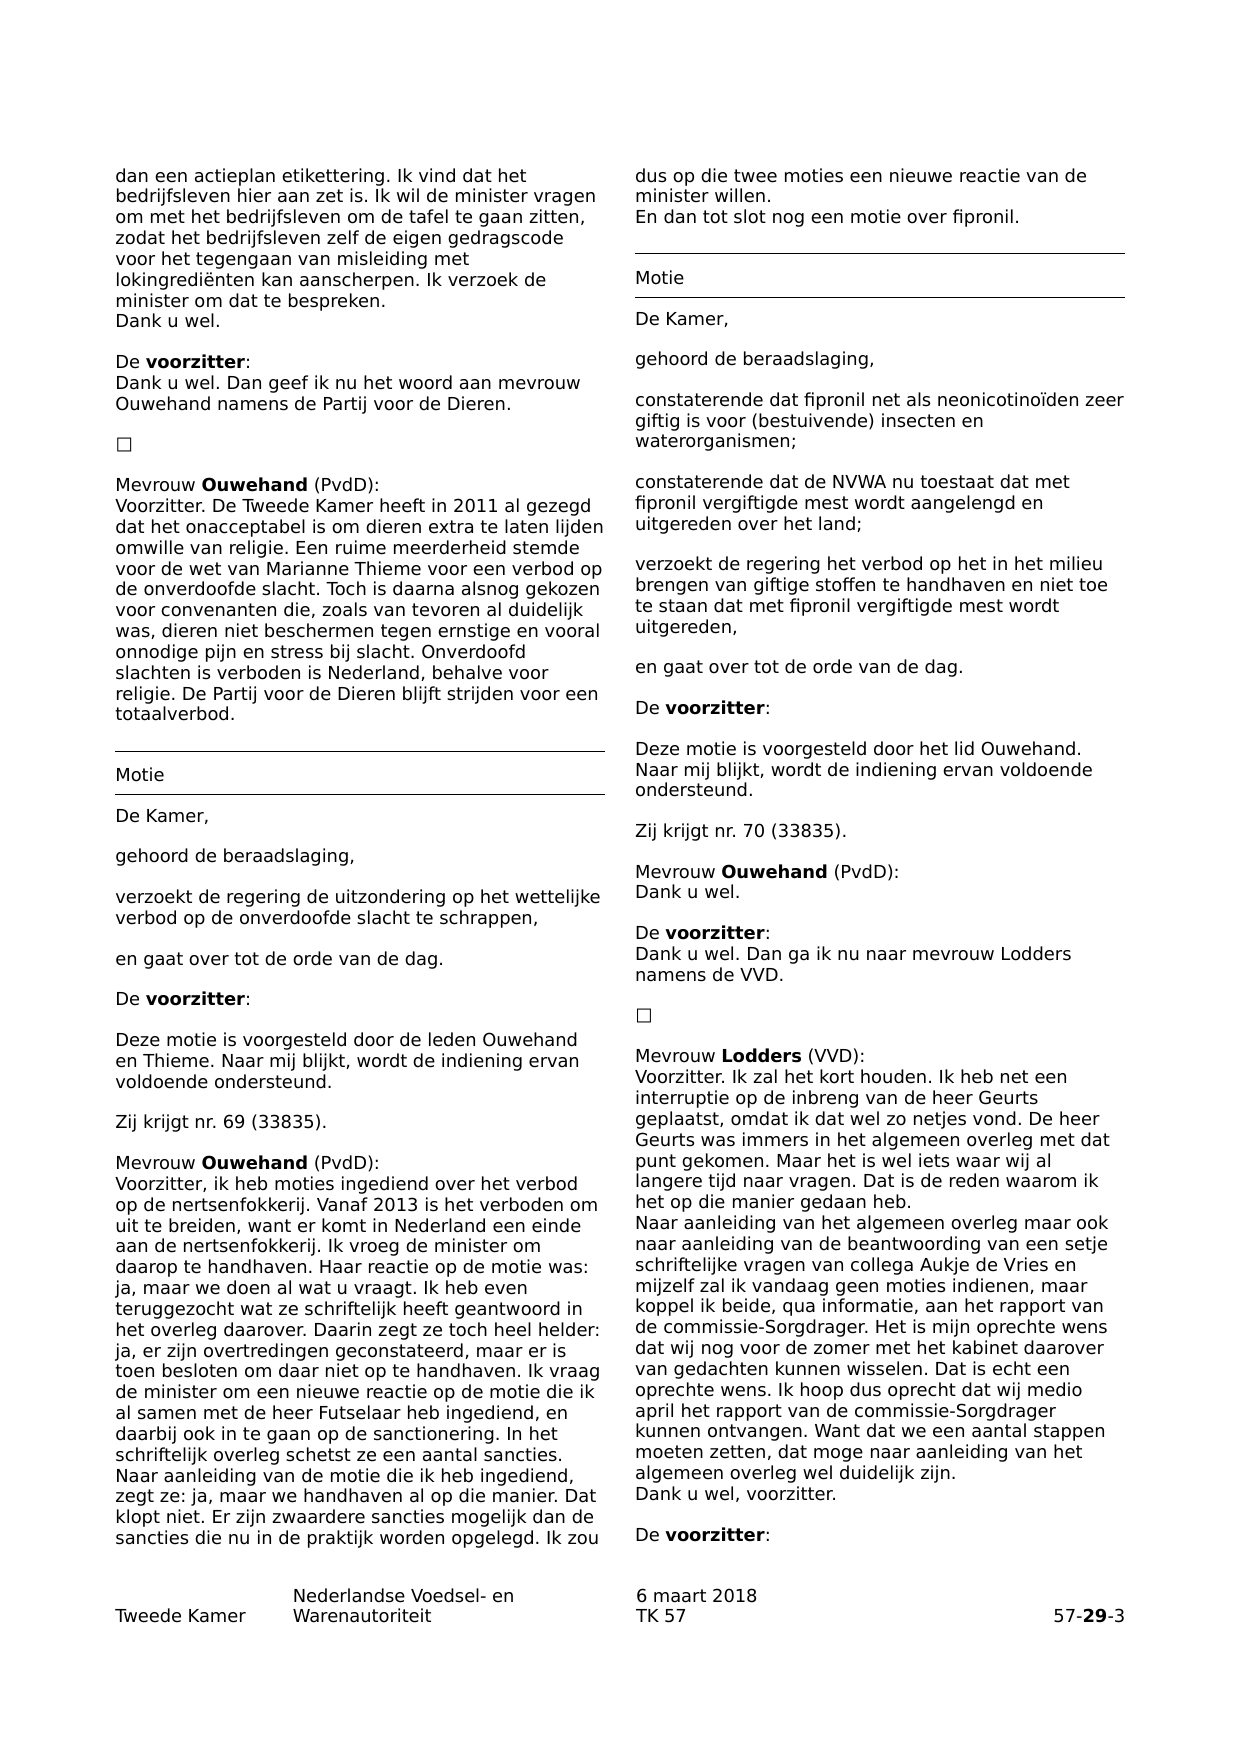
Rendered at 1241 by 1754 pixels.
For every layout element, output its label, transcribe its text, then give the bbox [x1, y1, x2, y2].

text Motie [115, 765, 605, 786]
text verzoekt de regering de uitzondering op het wettelijke verbod op de onverdoofde slacht te schrappen, [115, 887, 605, 928]
text ⬜ [635, 1006, 1125, 1026]
text gehoord de beraadslaging, [115, 846, 605, 867]
text Mevrouw Ouwehand (PvdD): [635, 862, 1125, 882]
text Naar aanleiding van het algemeen overleg maar ook naar aanleiding van de beantwoording van een setje schriftelijke vragen van collega Aukje de Vries en mijzelf zal ik vandaag geen moties indienen, maar koppel ik beide, qua informatie, aan het rapport van de commissie-Sorgdrager. Het is mijn oprechte wens dat wij nog voor de zomer met het kabinet daarover van gedachten kunnen wisselen. Dat is echt een oprechte wens. Ik hoop dus oprecht dat wij medio april het rapport van de commissie-Sorgdrager kunnen ontvangen. Want dat we een aantal stappen moeten zetten, dat moge naar aanleiding van het algemeen overleg wel duidelijk zijn. [635, 1213, 1125, 1484]
text Voorzitter, ik heb moties ingediend over het verbod op de nertsenfokkerij. Vanaf 2013 is het verboden om uit te breiden, want er komt in Nederland een einde aan de nertsenfokkerij. Ik vroeg de minister om daarop te handhaven. Haar reactie op de motie was: ja, maar we doen al wat u vraagt. Ik heb even teruggezocht wat ze schriftelijk heeft geantwoord in het overleg daarover. Daarin zegt ze toch heel helder: ja, er zijn overtredingen geconstateerd, maar er is toen besloten om daar niet op te handhaven. Ik vraag de minister om een nieuwe reactie op de motie die ik al samen met de heer Futselaar heb ingediend, en daarbij ook in te gaan op de sanctionering. In het schriftelijk overleg schetst ze een aantal sancties. Naar aanleiding van de motie die ik heb ingediend, zegt ze: ja, maar we handhaven al op die manier. Dat klopt niet. Er zijn zwaardere sancties mogelijk dan de sancties die nu in de praktijk worden opgelegd. Ik zou [115, 1174, 605, 1549]
text Mevrouw Ouwehand (PvdD): [115, 475, 605, 496]
text Dank u wel. Dan geef ik nu het woord aan mevrouw Ouwehand namens de Partij voor de Dieren. [115, 373, 605, 414]
text Dank u wel. [635, 882, 1125, 903]
text De voorzitter: [115, 352, 605, 373]
text Dank u wel. [115, 311, 605, 332]
text dan een actieplan etikettering. Ik vind dat het bedrijfsleven hier aan zet is. Ik wil de minister vragen om met het bedrijfsleven om de tafel te gaan zitten, zodat het bedrijfsleven zelf de eigen gedragscode voor het tegengaan van misleiding met lokingrediënten kan aanscherpen. Ik verzoek de minister om dat te bespreken. [115, 165, 605, 311]
text gehoord de beraadslaging, [635, 349, 1125, 370]
text constaterende dat fipronil net als neonicotinoïden zeer giftig is voor (bestuivende) insecten en waterorganismen; [635, 390, 1125, 452]
text ⬜ [115, 434, 605, 455]
text Mevrouw Ouwehand (PvdD): [115, 1153, 605, 1174]
text De Kamer, [635, 308, 1125, 329]
text Deze motie is voorgesteld door het lid Ouwehand. Naar mij blijkt, wordt de indiening ervan voldoende ondersteund. [635, 739, 1125, 801]
text Motie [635, 268, 1125, 288]
text en gaat over tot de orde van de dag. [635, 657, 1125, 678]
text Zij krijgt nr. 69 (33835). [115, 1112, 605, 1133]
text De voorzitter: [635, 1524, 1125, 1545]
text Mevrouw Lodders (VVD): [635, 1046, 1125, 1067]
text dus op die twee moties een nieuwe reactie van de minister willen. [635, 165, 1125, 207]
text De Kamer, [115, 806, 605, 826]
text Voorzitter. De Tweede Kamer heeft in 2011 al gezegd dat het onacceptabel is om dieren extra te laten lijden omwille van religie. Een ruime meerderheid stemde voor de wet van Marianne Thieme voor een verbod op de onverdoofde slacht. Toch is daarna alsnog gekozen voor convenanten die, zoals van tevoren al duidelijk was, dieren niet beschermen tegen ernstige en vooral onnodige pijn en stress bij slacht. Onverdoofd slachten is verboden is Nederland, behalve voor religie. De Partij voor de Dieren blijft strijden voor een totaalverbod. [115, 496, 605, 725]
text De voorzitter: [115, 989, 605, 1010]
text Voorzitter. Ik zal het kort houden. Ik heb net een interruptie op de inbreng van de heer Geurts geplaatst, omdat ik dat wel zo netjes vond. De heer Geurts was immers in het algemeen overleg met dat punt gekomen. Maar het is wel iets waar wij al langere tijd naar vragen. Dat is de reden waarom ik het op die manier gedaan heb. [635, 1067, 1125, 1213]
text De voorzitter: [635, 698, 1125, 719]
text en gaat over tot de orde van de dag. [115, 948, 605, 969]
text constaterende dat de NVWA nu toestaat dat met fipronil vergiftigde mest wordt aangelengd en uitgereden over het land; [635, 472, 1125, 534]
text De voorzitter: [635, 923, 1125, 944]
text Deze motie is voorgesteld door de leden Ouwehand en Thieme. Naar mij blijkt, wordt de indiening ervan voldoende ondersteund. [115, 1030, 605, 1092]
text verzoekt de regering het verbod op het in het milieu brengen van giftige stoffen te handhaven en niet toe te staan dat met fipronil vergiftigde mest wordt uitgereden, [635, 554, 1125, 637]
text Dank u wel. Dan ga ik nu naar mevrouw Lodders namens de VVD. [635, 944, 1125, 986]
text En dan tot slot nog een motie over fipronil. [635, 207, 1125, 228]
text Zij krijgt nr. 70 (33835). [635, 821, 1125, 842]
text Dank u wel, voorzitter. [635, 1484, 1125, 1504]
